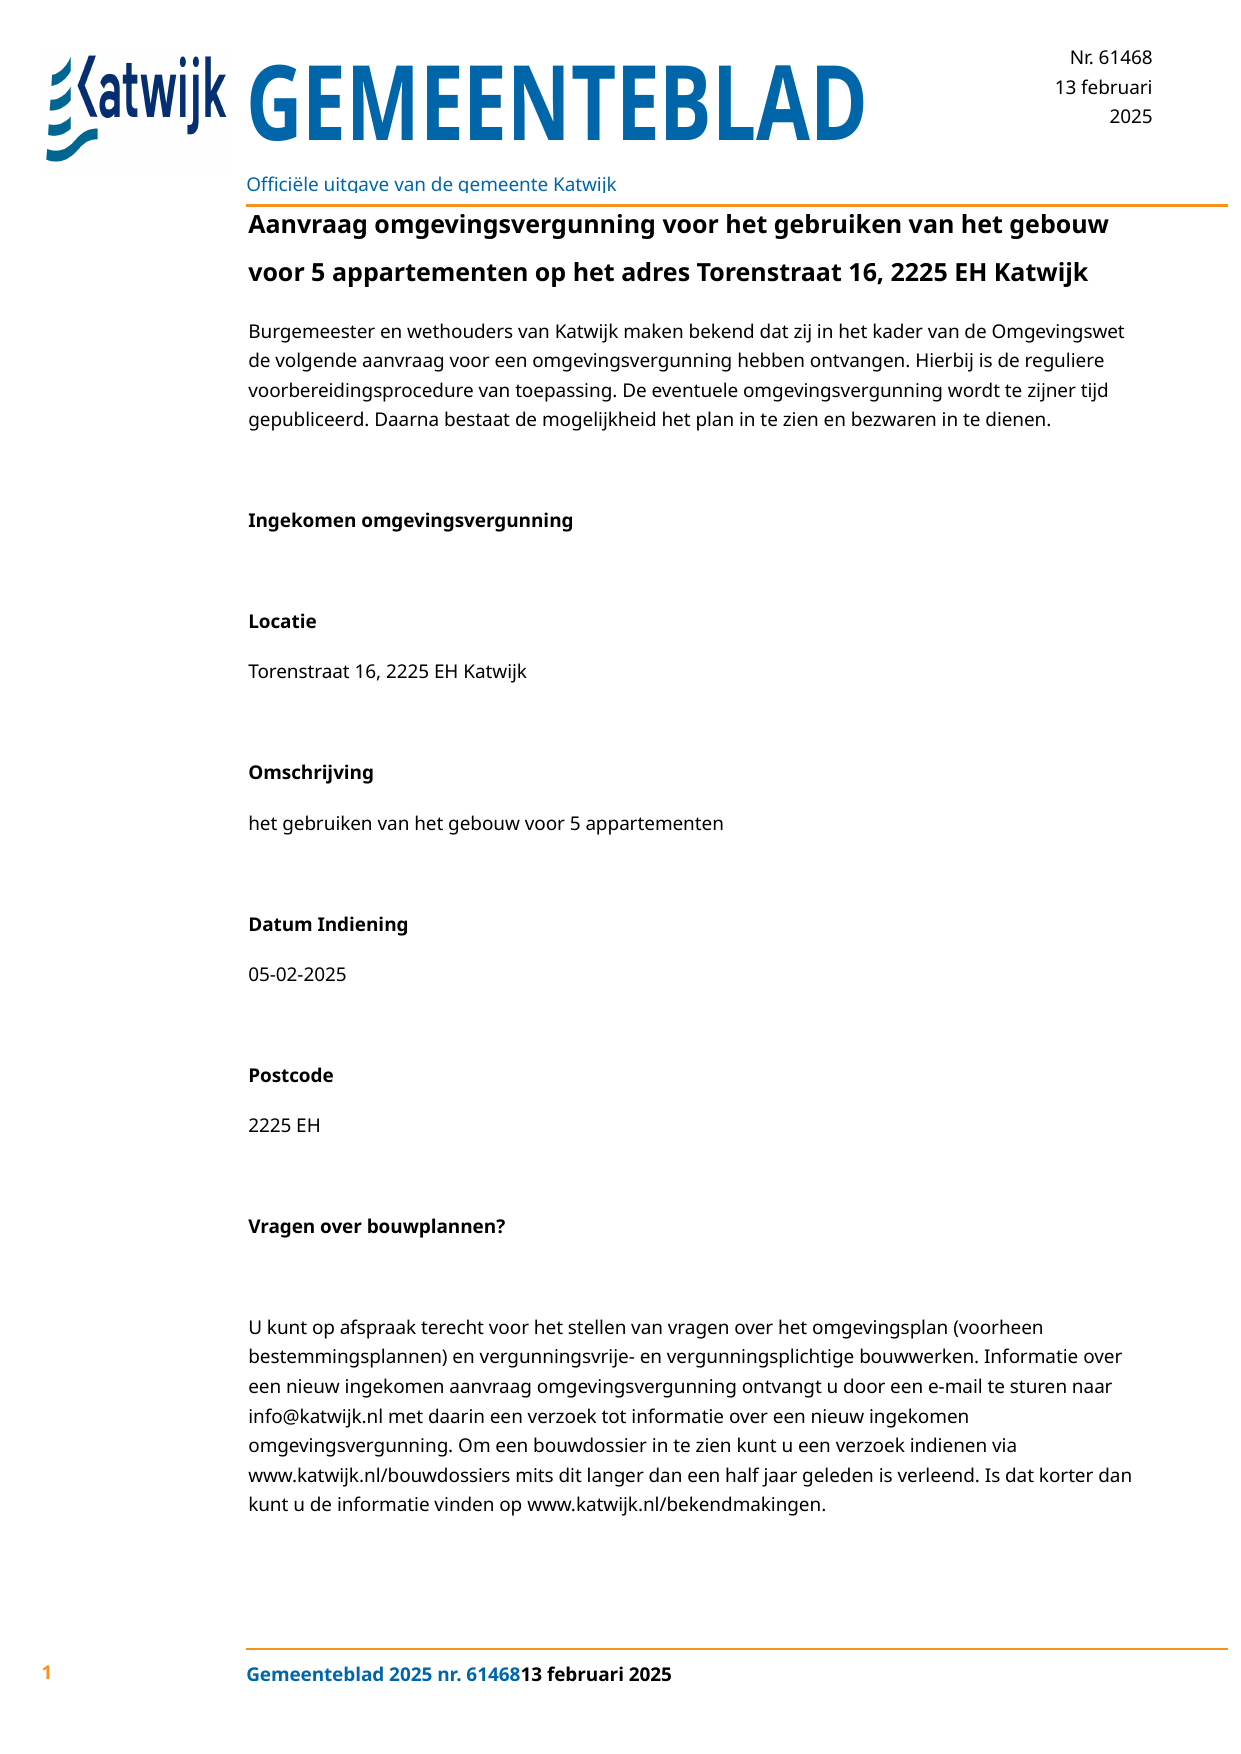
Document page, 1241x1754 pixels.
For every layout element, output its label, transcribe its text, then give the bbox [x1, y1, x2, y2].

picture [41, 47, 231, 172]
text Locatie [248, 608, 1152, 634]
text Vragen over bouwplannen? [248, 1213, 1152, 1239]
text U kunt op afspraak terecht voor het stellen van vragen over het omgevingsplan (voorheen bestemmingsplannen) en vergunningsvrije- en vergunningsplichtige bouwwerken. Informatie over een nieuw ingekomen aanvraag omgevingsvergunning ontvangt u door een e-mail te sturen naar info@katwijk.nl met daarin een verzoek tot informatie over een nieuw ingekomen omgevingsvergunning. Om een bouwdossier in te zien kunt u een verzoek indienen via www.katwijk.nl/bouwdossiers mits dit langer dan een half jaar geleden is verleend. Is dat korter dan kunt u de informatie vinden op www.katwijk.nl/bekendmakingen. [248, 1314, 1152, 1517]
text Omschrijving [248, 759, 1152, 785]
text Datum Indiening [248, 911, 1152, 937]
text het gebruiken van het gebouw voor 5 appartementen [248, 810, 1152, 836]
text Torenstraat 16, 2225 EH Katwijk [248, 659, 1152, 684]
text Burgemeester en wethouders van Katwijk maken bekend dat zij in het kader van de Omgevingswet de volgende aanvraag voor een omgevingsvergunning hebben ontvangen. Hierbij is de reguliere voorbereidingsprocedure van toepassing. De eventuele omgevingsvergunning wordt te zijner tijd gepubliceerd. Daarna bestaat de mogelijkheid het plan in te zien en bezwaren in te dienen. [248, 318, 1152, 432]
text Postcode [248, 1062, 1152, 1088]
text 05-02-2025 [248, 961, 1152, 987]
text 2225 EH [248, 1112, 1152, 1138]
text Aanvraag omgevingsvergunning voor het gebruiken van het gebouw voor 5 appartementen op het adres Torenstraat 16, 2225 EH Katwijk [248, 207, 1152, 288]
text Ingekomen omgevingsvergunning [248, 507, 1152, 533]
